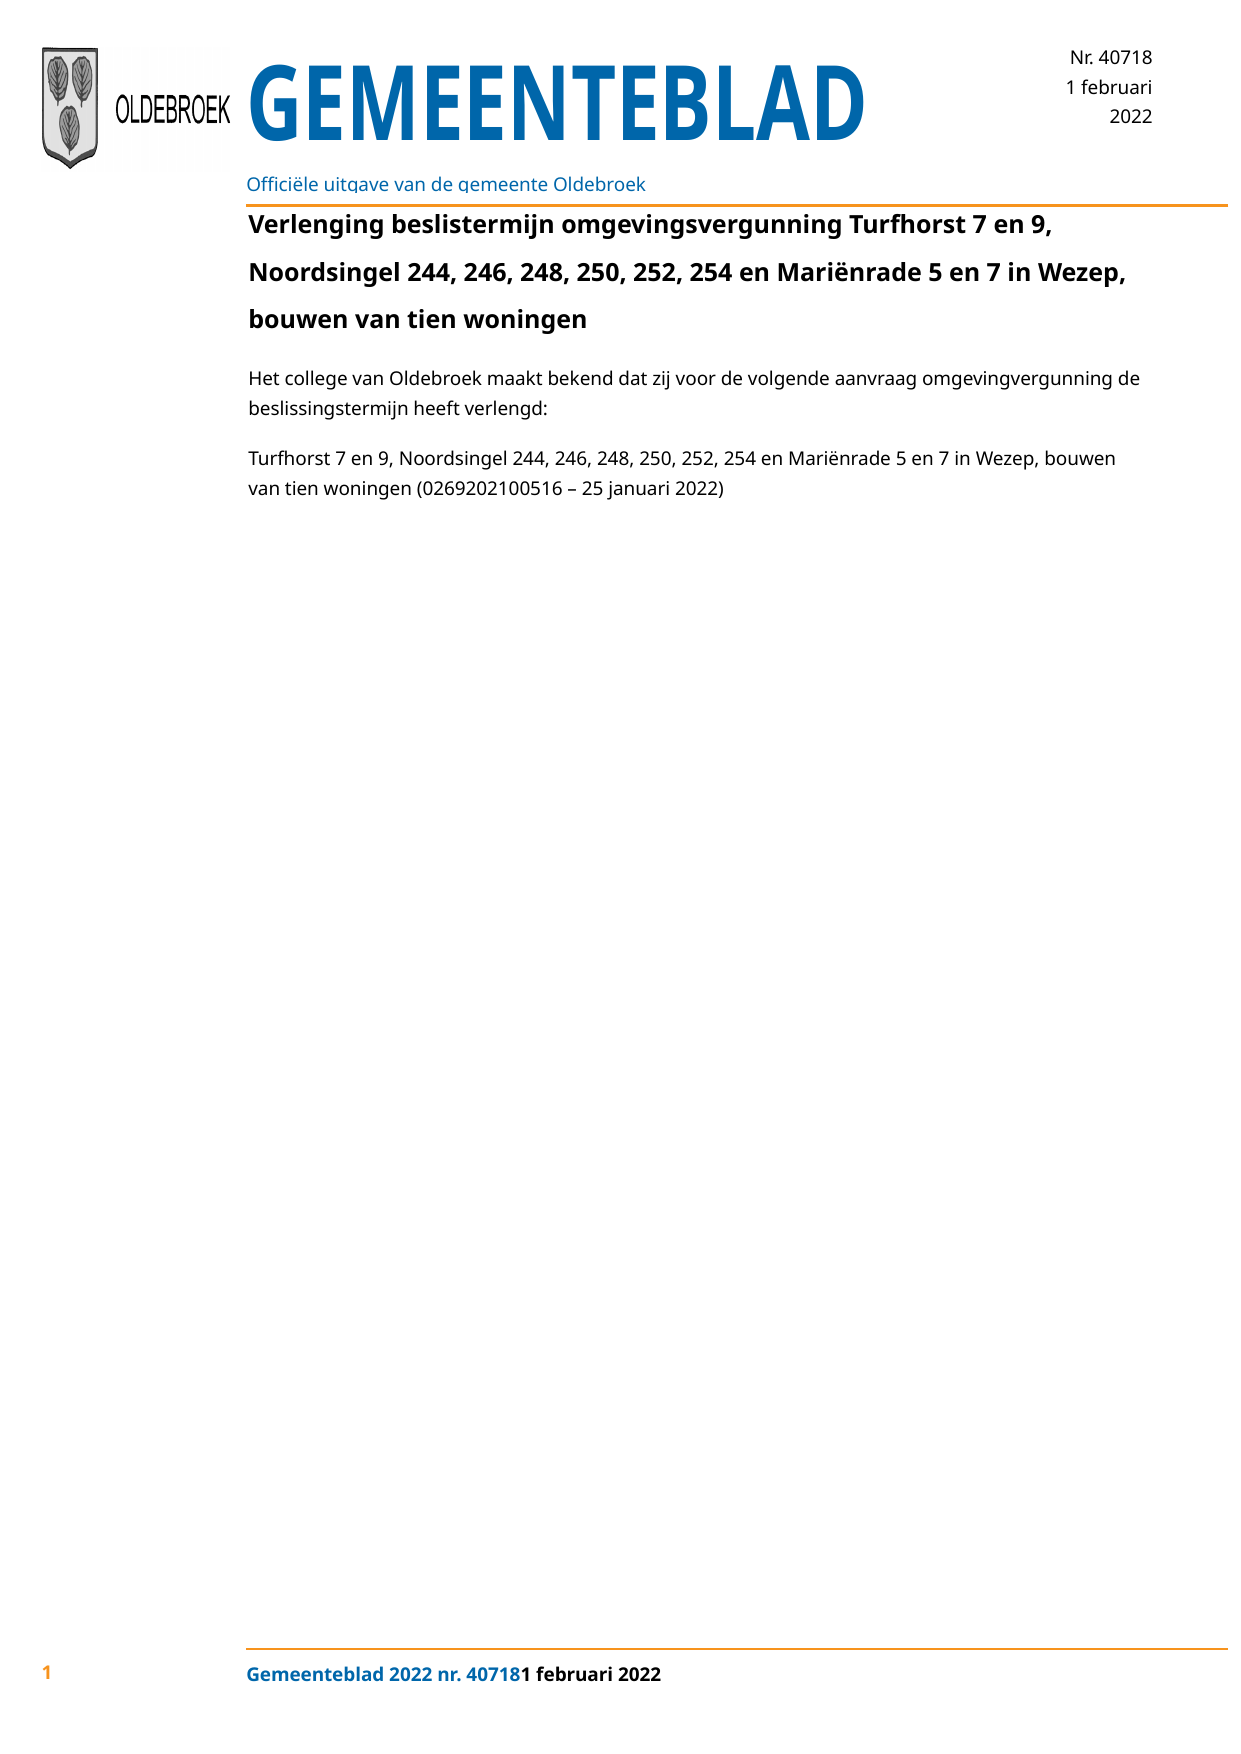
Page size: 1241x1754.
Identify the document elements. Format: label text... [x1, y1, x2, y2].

picture [41, 47, 231, 172]
text Verlenging beslistermijn omgevingsvergunning Turfhorst 7 en 9, Noordsingel 244, 246, 248, 250, 252, 254 en Mariënrade 5 en 7 in Wezep, bouwen van tien woningen [248, 207, 1152, 336]
text Het college van Oldebroek maakt bekend dat zij voor de volgende aanvraag omgevingvergunning de beslissingstermijn heeft verlengd: [248, 366, 1152, 421]
text Turfhorst 7 en 9, Noordsingel 244, 246, 248, 250, 252, 254 en Mariënrade 5 en 7 in Wezep, bouwen van tien woningen (0269202100516 – 25 januari 2022) [248, 446, 1152, 501]
